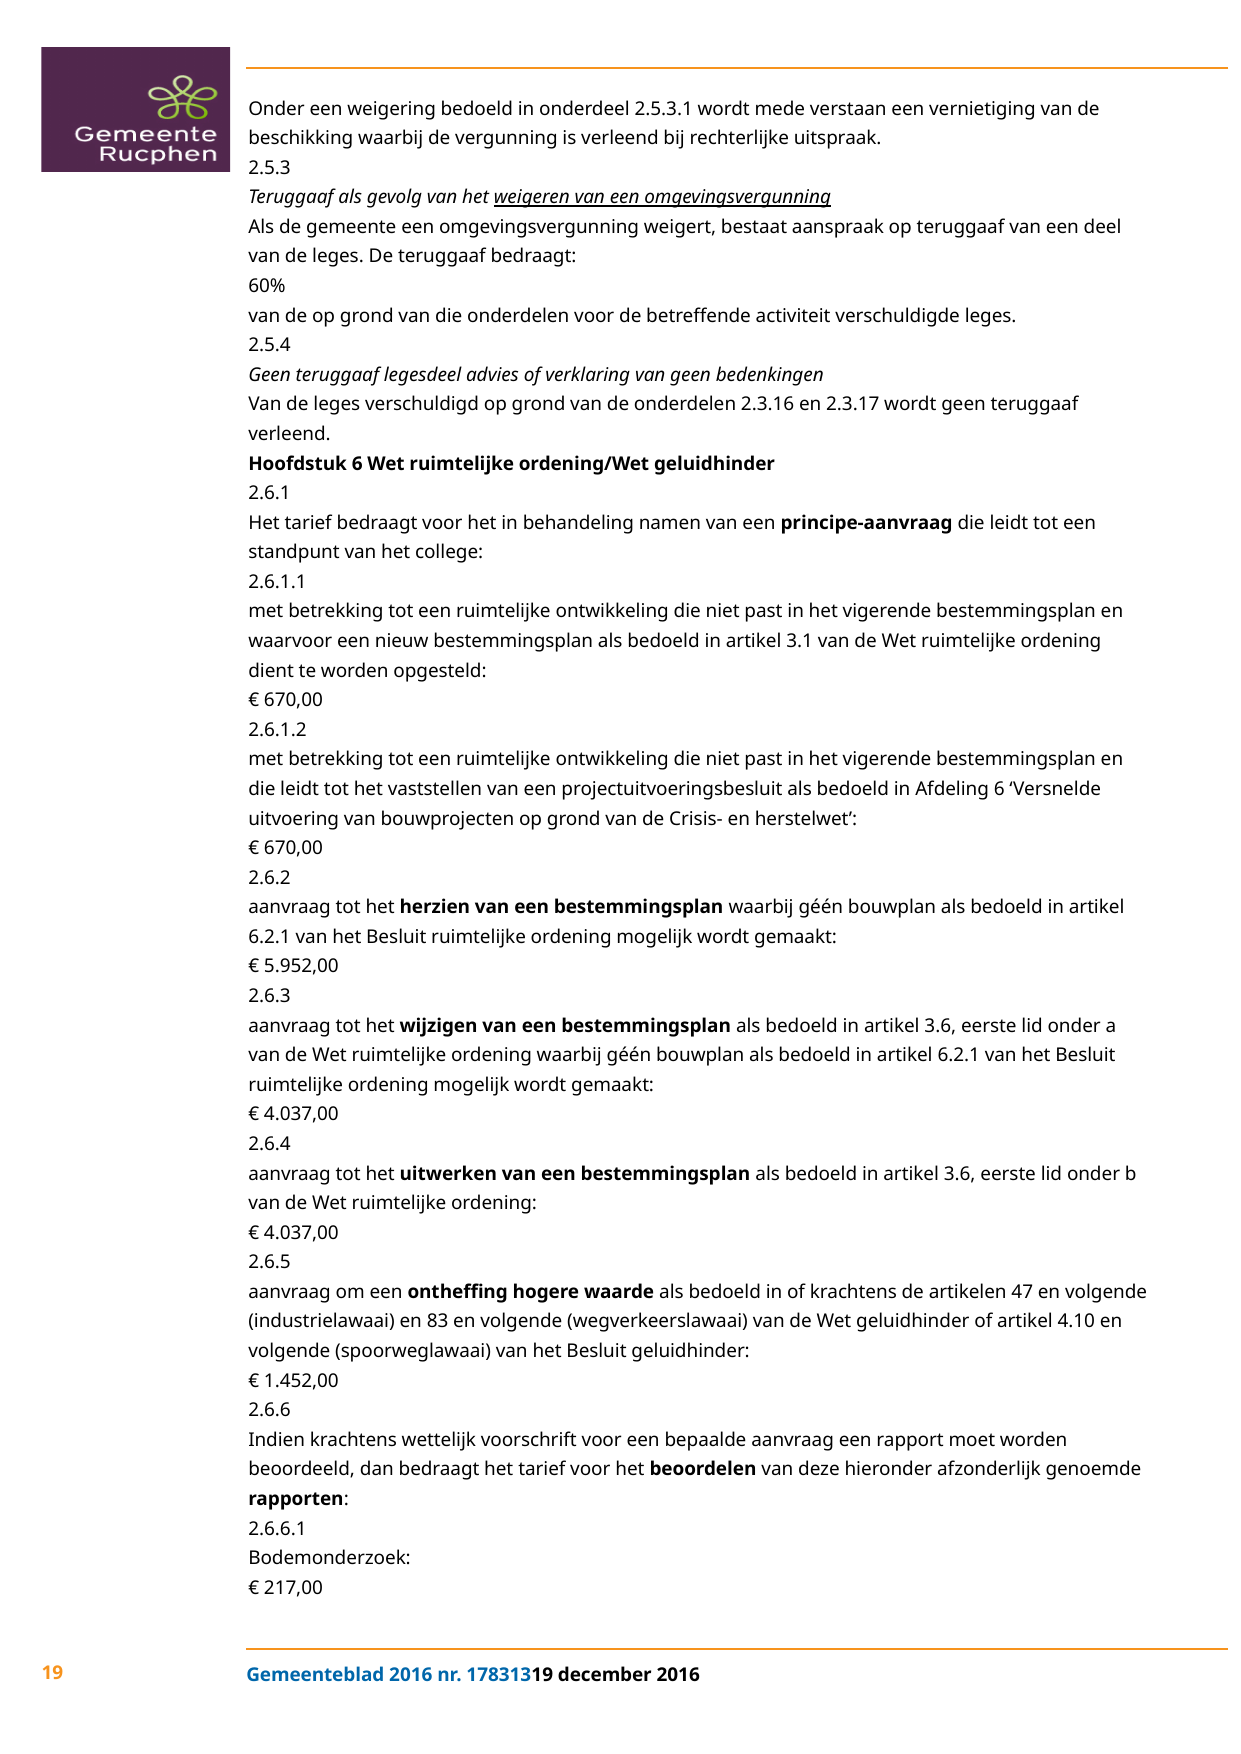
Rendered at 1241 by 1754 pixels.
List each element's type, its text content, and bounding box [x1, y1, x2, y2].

text € 670,00 [248, 834, 1152, 860]
picture [41, 47, 231, 172]
text Teruggaaf als gevolg van het weigeren van een omgevingsvergunning [248, 183, 1152, 209]
text € 1.452,00 [248, 1367, 1152, 1393]
text Het tarief bedraagt voor het in behandeling namen van een principe-aanvraag die leidt tot een standpunt van het college: [248, 509, 1152, 564]
text Geen teruggaaf legesdeel advies of verklaring van geen bedenkingen [248, 361, 1152, 387]
text 2.6.4 [248, 1130, 1152, 1156]
text van de op grond van die onderdelen voor de betreffende activiteit verschuldigde leges. [248, 302, 1152, 328]
text met betrekking tot een ruimtelijke ontwikkeling die niet past in het vigerende bestemmingsplan en die leidt tot het vaststellen van een projectuitvoeringsbesluit als bedoeld in Afdeling 6 ‘Versnelde uitvoering van bouwprojecten op grond van de Crisis- en herstelwet’: [248, 746, 1152, 831]
text Hoofdstuk 6 Wet ruimtelijke ordening/Wet geluidhinder [248, 450, 1152, 476]
text Onder een weigering bedoeld in onderdeel 2.5.3.1 wordt mede verstaan een vernietiging van de beschikking waarbij de vergunning is verleend bij rechterlijke uitspraak. [248, 95, 1152, 150]
text Van de leges verschuldigd op grond van de onderdelen 2.3.16 en 2.3.17 wordt geen teruggaaf verleend. [248, 391, 1152, 446]
text € 217,00 [248, 1574, 1152, 1600]
text aanvraag tot het wijzigen van een bestemmingsplan als bedoeld in artikel 3.6, eerste lid onder a van de Wet ruimtelijke ordening waarbij géén bouwplan als bedoeld in artikel 6.2.1 van het Besluit ruimtelijke ordening mogelijk wordt gemaakt: [248, 1012, 1152, 1097]
text 2.6.3 [248, 982, 1152, 1008]
text Als de gemeente een omgevingsvergunning weigert, bestaat aanspraak op teruggaaf van een deel van de leges. De teruggaaf bedraagt: [248, 213, 1152, 268]
text 2.6.6.1 [248, 1515, 1152, 1541]
text € 5.952,00 [248, 953, 1152, 978]
text € 670,00 [248, 686, 1152, 712]
text aanvraag om een ontheffing hogere waarde als bedoeld in of krachtens de artikelen 47 en volgende (industrielawaai) en 83 en volgende (wegverkeerslawaai) van de Wet geluidhinder of artikel 4.10 en volgende (spoorweglawaai) van het Besluit geluidhinder: [248, 1278, 1152, 1363]
text 2.6.1.1 [248, 568, 1152, 594]
text 2.6.6 [248, 1396, 1152, 1422]
text 2.5.3 [248, 154, 1152, 180]
text 2.6.5 [248, 1248, 1152, 1274]
text 2.6.1 [248, 479, 1152, 505]
text 60% [248, 272, 1152, 298]
text € 4.037,00 [248, 1219, 1152, 1245]
text Indien krachtens wettelijk voorschrift voor een bepaalde aanvraag een rapport moet worden beoordeeld, dan bedraagt het tarief voor het beoordelen van deze hieronder afzonderlijk genoemde rapporten: [248, 1426, 1152, 1511]
text Bodemonderzoek: [248, 1544, 1152, 1570]
text aanvraag tot het herzien van een bestemmingsplan waarbij géén bouwplan als bedoeld in artikel 6.2.1 van het Besluit ruimtelijke ordening mogelijk wordt gemaakt: [248, 893, 1152, 949]
text 2.6.2 [248, 864, 1152, 890]
text met betrekking tot een ruimtelijke ontwikkeling die niet past in het vigerende bestemmingsplan en waarvoor een nieuw bestemmingsplan als bedoeld in artikel 3.1 van de Wet ruimtelijke ordening dient te worden opgesteld: [248, 598, 1152, 683]
text € 4.037,00 [248, 1101, 1152, 1126]
text 2.6.1.2 [248, 716, 1152, 742]
text aanvraag tot het uitwerken van een bestemmingsplan als bedoeld in artikel 3.6, eerste lid onder b van de Wet ruimtelijke ordening: [248, 1160, 1152, 1215]
text 2.5.4 [248, 331, 1152, 357]
